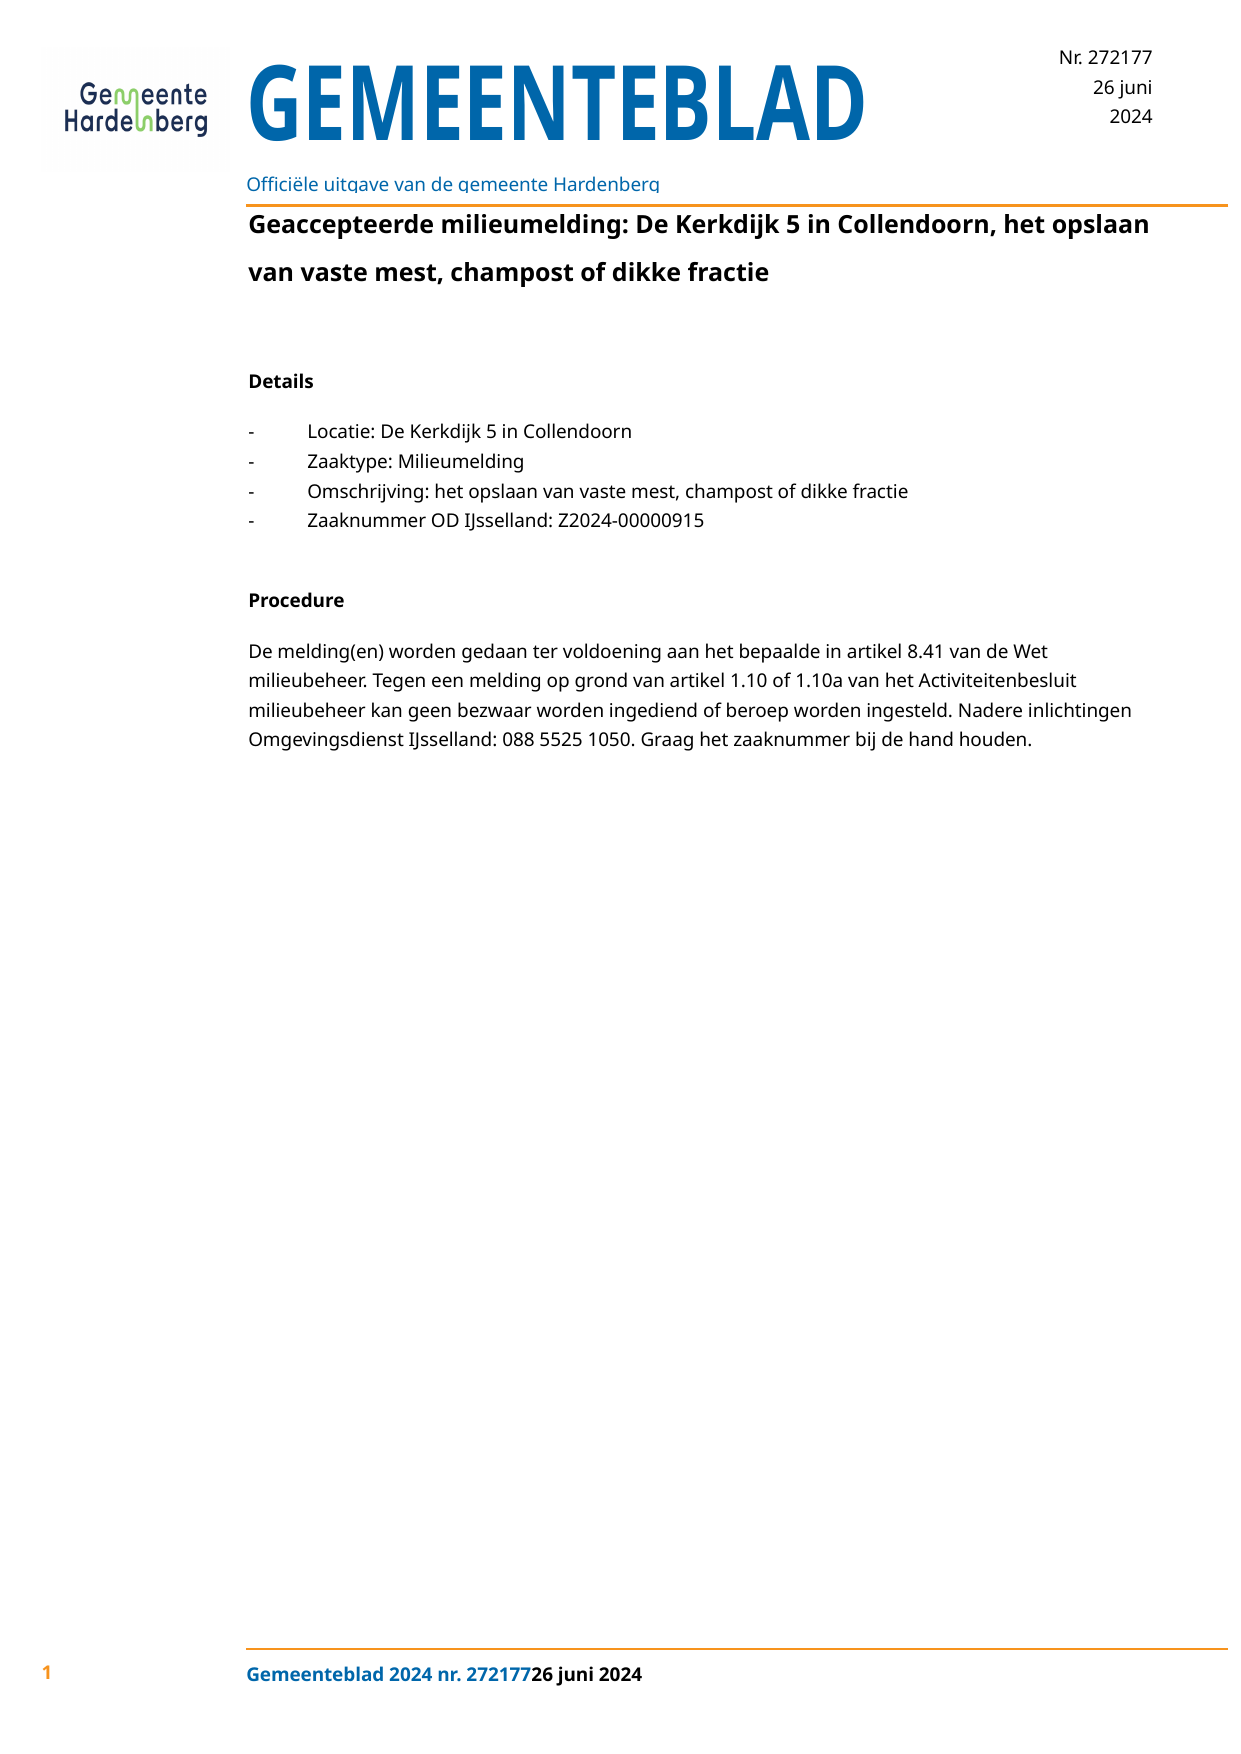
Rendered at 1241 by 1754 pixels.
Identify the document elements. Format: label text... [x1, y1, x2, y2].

text Geaccepteerde milieumelding: De Kerkdijk 5 in Collendoorn, het opslaan van vaste mest, champost of dikke fractie [248, 207, 1152, 288]
text Details [248, 368, 1152, 394]
picture [41, 47, 231, 172]
list Zaaktype: Milieumelding [248, 448, 1152, 474]
text De melding(en) worden gedaan ter voldoening aan het bepaalde in artikel 8.41 van de Wet milieubeheer. Tegen een melding op grond van artikel 1.10 of 1.10a van het Activiteitenbesluit milieubeheer kan geen bezwaar worden ingediend of beroep worden ingesteld. Nadere inlichtingen Omgevingsdienst IJsselland: 088 5525 1050. Graag het zaaknummer bij de hand houden. [248, 638, 1152, 752]
list Zaaknummer OD IJsselland: Z2024-00000915 [248, 507, 1152, 533]
list Locatie: De Kerkdijk 5 in Collendoorn [248, 419, 1152, 444]
text Procedure [248, 587, 1152, 613]
list Omschrijving: het opslaan van vaste mest, champost of dikke fractie [248, 478, 1152, 504]
